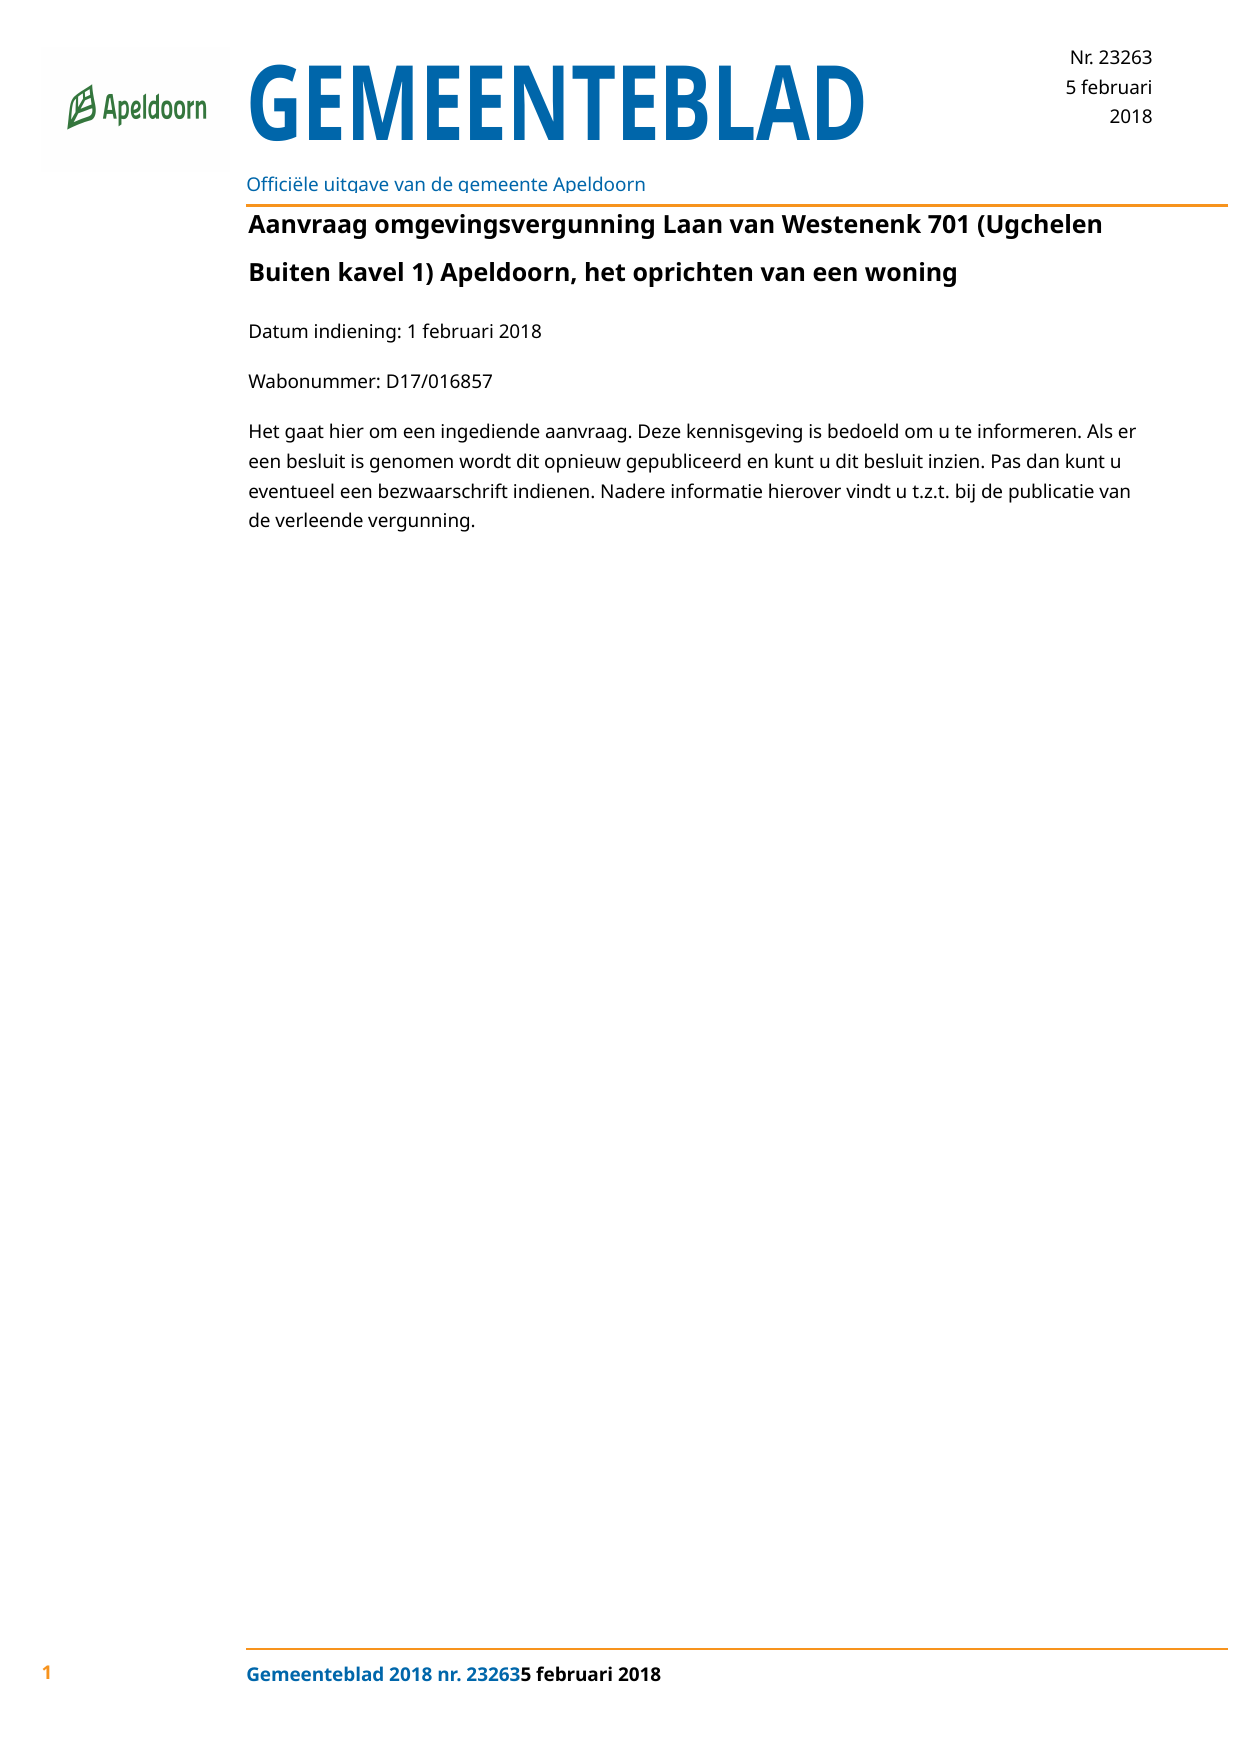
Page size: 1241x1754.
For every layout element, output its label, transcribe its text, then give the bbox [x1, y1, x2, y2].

text Wabonummer: D17/016857 [248, 368, 1152, 394]
text Het gaat hier om een ingediende aanvraag. Deze kennisgeving is bedoeld om u te informeren. Als er een besluit is genomen wordt dit opnieuw gepubliceerd en kunt u dit besluit inzien. Pas dan kunt u eventueel een bezwaarschrift indienen. Nadere informatie hierover vindt u t.z.t. bij de publicatie van de verleende vergunning. [248, 419, 1152, 533]
picture [41, 47, 231, 172]
text Datum indiening: 1 februari 2018 [248, 318, 1152, 344]
text Aanvraag omgevingsvergunning Laan van Westenenk 701 (Ugchelen Buiten kavel 1) Apeldoorn, het oprichten van een woning [248, 207, 1152, 288]
